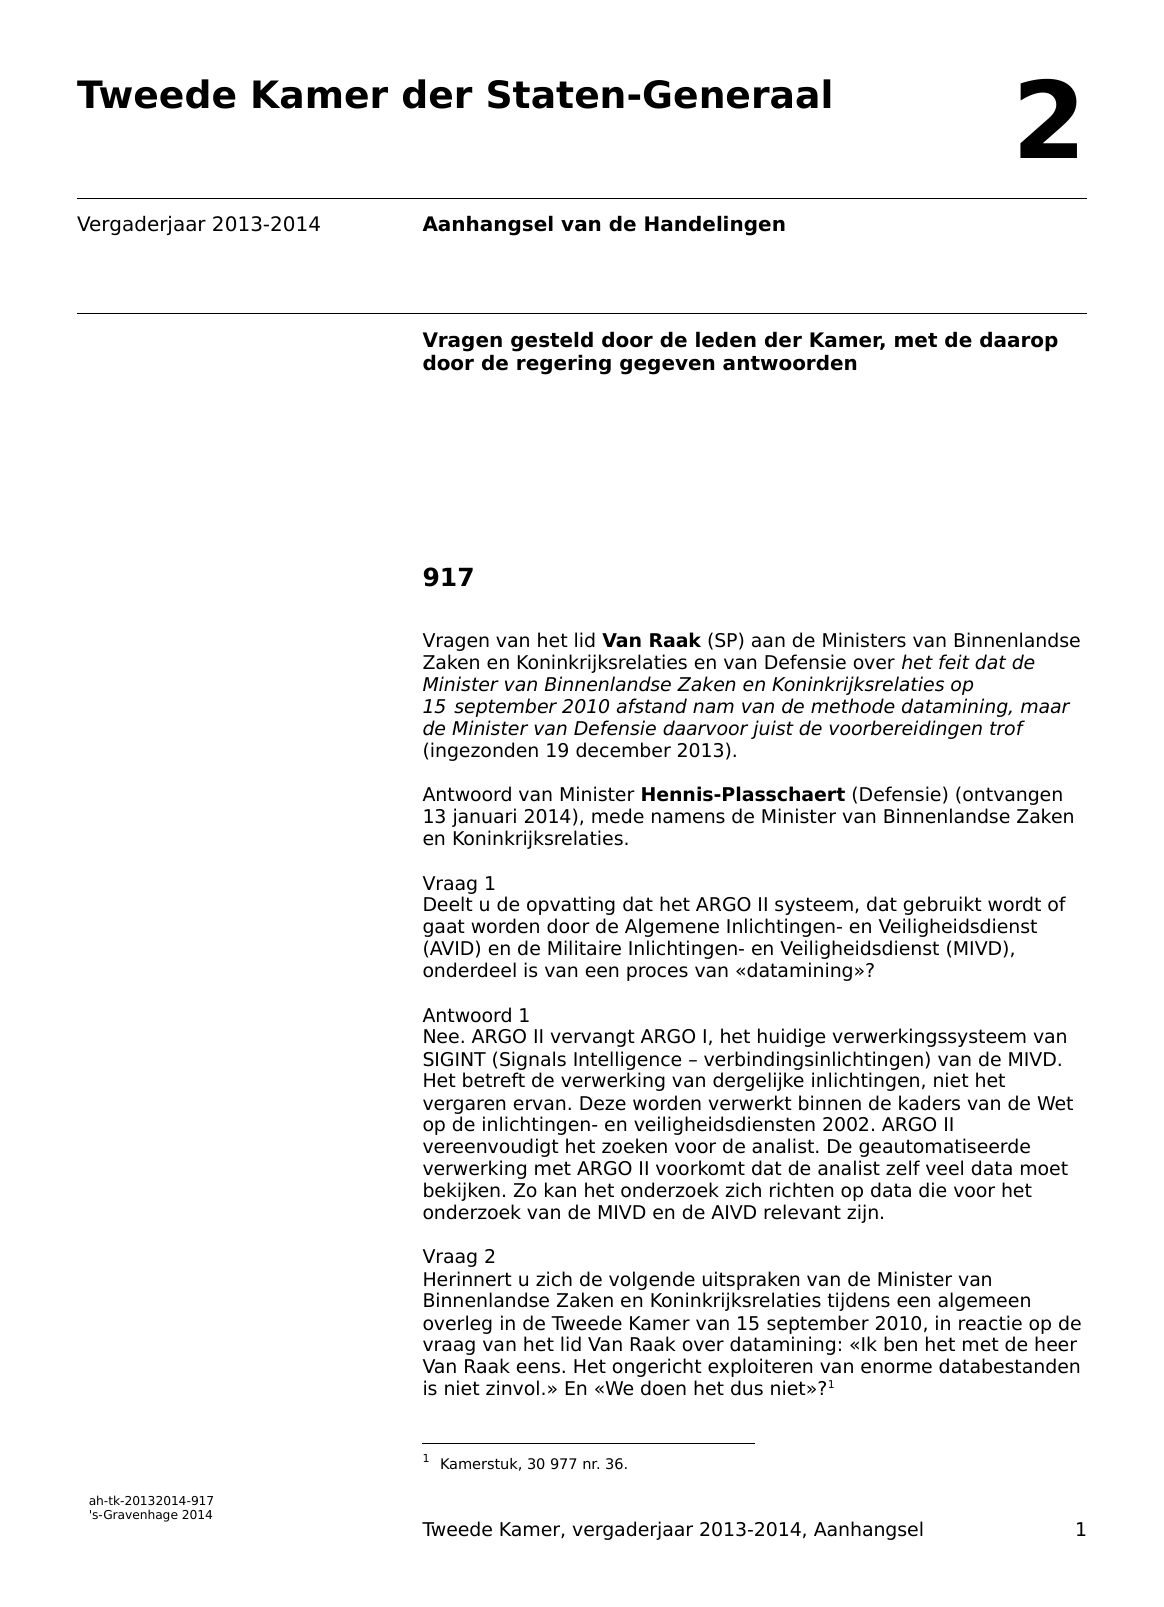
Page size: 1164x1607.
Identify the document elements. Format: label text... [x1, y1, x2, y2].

text Deelt u de opvatting dat het ARGO II systeem, dat gebruikt wordt of gaat worden door de Algemene Inlichtingen- en Veiligheidsdienst (AVID) en de Militaire Inlichtingen- en Veiligheidsdienst (MIVD), onderdeel is van een proces van «datamining»? [422, 894, 1087, 982]
table_cell [77, 314, 422, 375]
text Kamerstuk, 30 977 nr. 36. [422, 1452, 1087, 1474]
table_cell Vergaderjaar 2013-2014 [77, 199, 422, 313]
text ah-tk-20132014-917 [88, 1494, 323, 1508]
text Herinnert u zich de volgende uitspraken van de Minister van Binnenlandse Zaken en Koninkrijksrelaties tijdens een algemeen overleg in de Tweede Kamer van 15 september 2010, in reactie op de vraag van het lid Van Raak over datamining: «Ik ben het met de heer Van Raak eens. Het ongericht exploiteren van enorme databestanden is niet zinvol.» En «We doen het dus niet»? [422, 1268, 1087, 1400]
table_cell Aanhangsel van de Handelingen [422, 199, 1087, 313]
text Antwoord 1 [422, 1004, 1087, 1026]
text Vragen van het lid Van Raak (SP) aan de Ministers van Binnenlandse Zaken en Koninkrijksrelaties en van Defensie over het feit dat de Minister van Binnenlandse Zaken en Koninkrijksrelaties op 15 september 2010 afstand nam van de methode datamining, maar de Minister van Defensie daarvoor juist de voorbereidingen trof (ingezonden 19 december 2013). [422, 630, 1087, 762]
table_header Tweede Kamer der Staten-Generaal [77, 59, 886, 198]
text Nee. ARGO II vervangt ARGO I, het huidige verwerkingssysteem van SIGINT (Signals Intelligence – verbindingsinlichtingen) van de MIVD. Het betreft de verwerking van dergelijke inlichtingen, niet het vergaren ervan. Deze worden verwerkt binnen de kaders van de Wet op de inlichtingen- en veiligheidsdiensten 2002. ARGO II vereenvoudigt het zoeken voor de analist. De geautomatiseerde verwerking met ARGO II voorkomt dat de analist zelf veel data moet bekijken. Zo kan het onderzoek zich richten op data die voor het onderzoek van de MIVD en de AIVD relevant zijn. [422, 1026, 1087, 1224]
text Vraag 1 [422, 872, 1087, 894]
text 917 [422, 563, 1087, 592]
text 's-Gravenhage 2014 [88, 1508, 323, 1522]
text Antwoord van Minister Hennis-Plasschaert (Defensie) (ontvangen 13 januari 2014), mede namens de Minister van Binnenlandse Zaken en Koninkrijksrelaties. [422, 784, 1087, 850]
text Vraag 2 [422, 1246, 1087, 1268]
table_cell Vragen gesteld door de leden der Kamer, met de daarop door de regering gegeven antwoorden [422, 314, 1087, 375]
table_header 2 [886, 59, 1087, 198]
